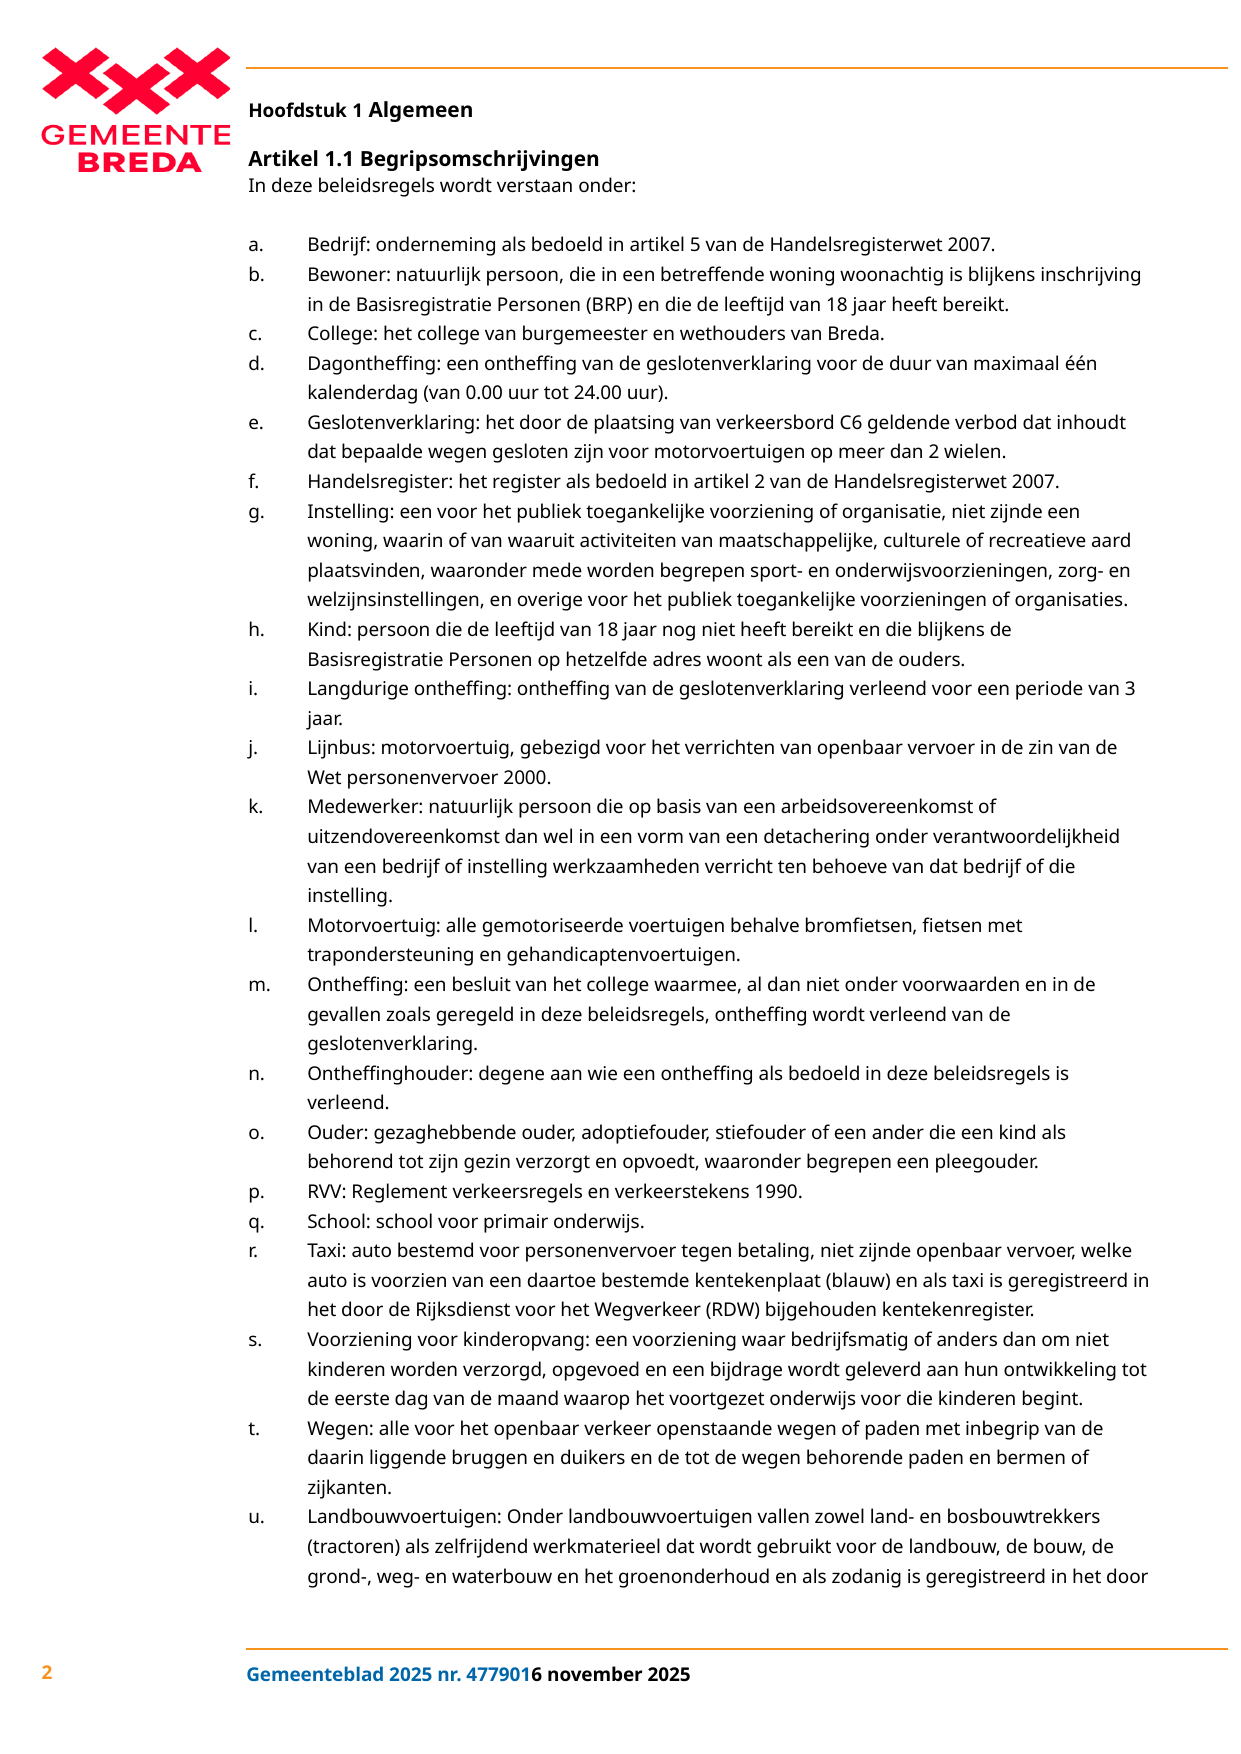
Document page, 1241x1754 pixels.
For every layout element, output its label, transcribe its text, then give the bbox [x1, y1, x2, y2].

list Wegen: alle voor het openbaar verkeer openstaande wegen of paden met inbegrip van de daarin liggende bruggen en duikers en de tot de wegen behorende paden en bermen of zijkanten. [248, 1415, 1152, 1500]
text Artikel 1.1 Begripsomschrijvingen [248, 144, 1152, 172]
list Ouder: gezaghebbende ouder, adoptiefouder, stiefouder of een ander die een kind als behorend tot zijn gezin verzorgt en opvoedt, waaronder begrepen een pleegouder. [248, 1119, 1152, 1174]
picture [41, 47, 231, 172]
text In deze beleidsregels wordt verstaan onder: [248, 172, 1152, 198]
list Landbouwvoertuigen: Onder landbouwvoertuigen vallen zowel land- en bosbouwtrekkers (tractoren) als zelfrijdend werkmaterieel dat wordt gebruikt voor de landbouw, de bouw, de grond-, weg- en waterbouw en het groenonderhoud en als zodanig is geregistreerd in het door [248, 1504, 1152, 1589]
list Bewoner: natuurlijk persoon, die in een betreffende woning woonachtig is blijkens inschrijving in de Basisregistratie Personen (BRP) en die de leeftijd van 18 jaar heeft bereikt. [248, 261, 1152, 317]
list School: school voor primair onderwijs. [248, 1208, 1152, 1234]
list Motorvoertuig: alle gemotoriseerde voertuigen behalve bromfietsen, fietsen met trapondersteuning en gehandicaptenvoertuigen. [248, 912, 1152, 967]
list Dagontheffing: een ontheffing van de geslotenverklaring voor de duur van maximaal één kalenderdag (van 0.00 uur tot 24.00 uur). [248, 350, 1152, 405]
list Handelsregister: het register als bedoeld in artikel 2 van de Handelsregisterwet 2007. [248, 468, 1152, 494]
list Lijnbus: motorvoertuig, gebezigd voor het verrichten van openbaar vervoer in de zin van de Wet personenvervoer 2000. [248, 734, 1152, 790]
list Geslotenverklaring: het door de plaatsing van verkeersbord C6 geldende verbod dat inhoudt dat bepaalde wegen gesloten zijn voor motorvoertuigen op meer dan 2 wielen. [248, 409, 1152, 464]
list College: het college van burgemeester en wethouders van Breda. [248, 320, 1152, 346]
list Ontheffing: een besluit van het college waarmee, al dan niet onder voorwaarden en in de gevallen zoals geregeld in deze beleidsregels, ontheffing wordt verleend van de geslotenverklaring. [248, 971, 1152, 1056]
text Hoofdstuk 1 Algemeen [248, 95, 1152, 123]
list Bedrijf: onderneming als bedoeld in artikel 5 van de Handelsregisterwet 2007. [248, 232, 1152, 257]
list RVV: Reglement verkeersregels en verkeerstekens 1990. [248, 1178, 1152, 1204]
list Ontheffinghouder: degene aan wie een ontheffing als bedoeld in deze beleidsregels is verleend. [248, 1060, 1152, 1115]
list Taxi: auto bestemd voor personenvervoer tegen betaling, niet zijnde openbaar vervoer, welke auto is voorzien van een daartoe bestemde kentekenplaat (blauw) en als taxi is geregistreerd in het door de Rijksdienst voor het Wegverkeer (RDW) bijgehouden kentekenregister. [248, 1237, 1152, 1322]
list Kind: persoon die de leeftijd van 18 jaar nog niet heeft bereikt en die blijkens de Basisregistratie Personen op hetzelfde adres woont als een van de ouders. [248, 616, 1152, 672]
list Langdurige ontheffing: ontheffing van de geslotenverklaring verleend voor een periode van 3 jaar. [248, 675, 1152, 731]
list Instelling: een voor het publiek toegankelijke voorziening of organisatie, niet zijnde een woning, waarin of van waaruit activiteiten van maatschappelijke, culturele of recreatieve aard plaatsvinden, waaronder mede worden begrepen sport- en onderwijsvoorzieningen, zorg- en welzijnsinstellingen, en overige voor het publiek toegankelijke voorzieningen of organisaties. [248, 498, 1152, 612]
list Voorziening voor kinderopvang: een voorziening waar bedrijfsmatig of anders dan om niet kinderen worden verzorgd, opgevoed en een bijdrage wordt geleverd aan hun ontwikkeling tot de eerste dag van de maand waarop het voortgezet onderwijs voor die kinderen begint. [248, 1326, 1152, 1411]
list Medewerker: natuurlijk persoon die op basis van een arbeidsovereenkomst of uitzendovereenkomst dan wel in een vorm van een detachering onder verantwoordelijkheid van een bedrijf of instelling werkzaamheden verricht ten behoeve van dat bedrijf of die instelling. [248, 794, 1152, 908]
